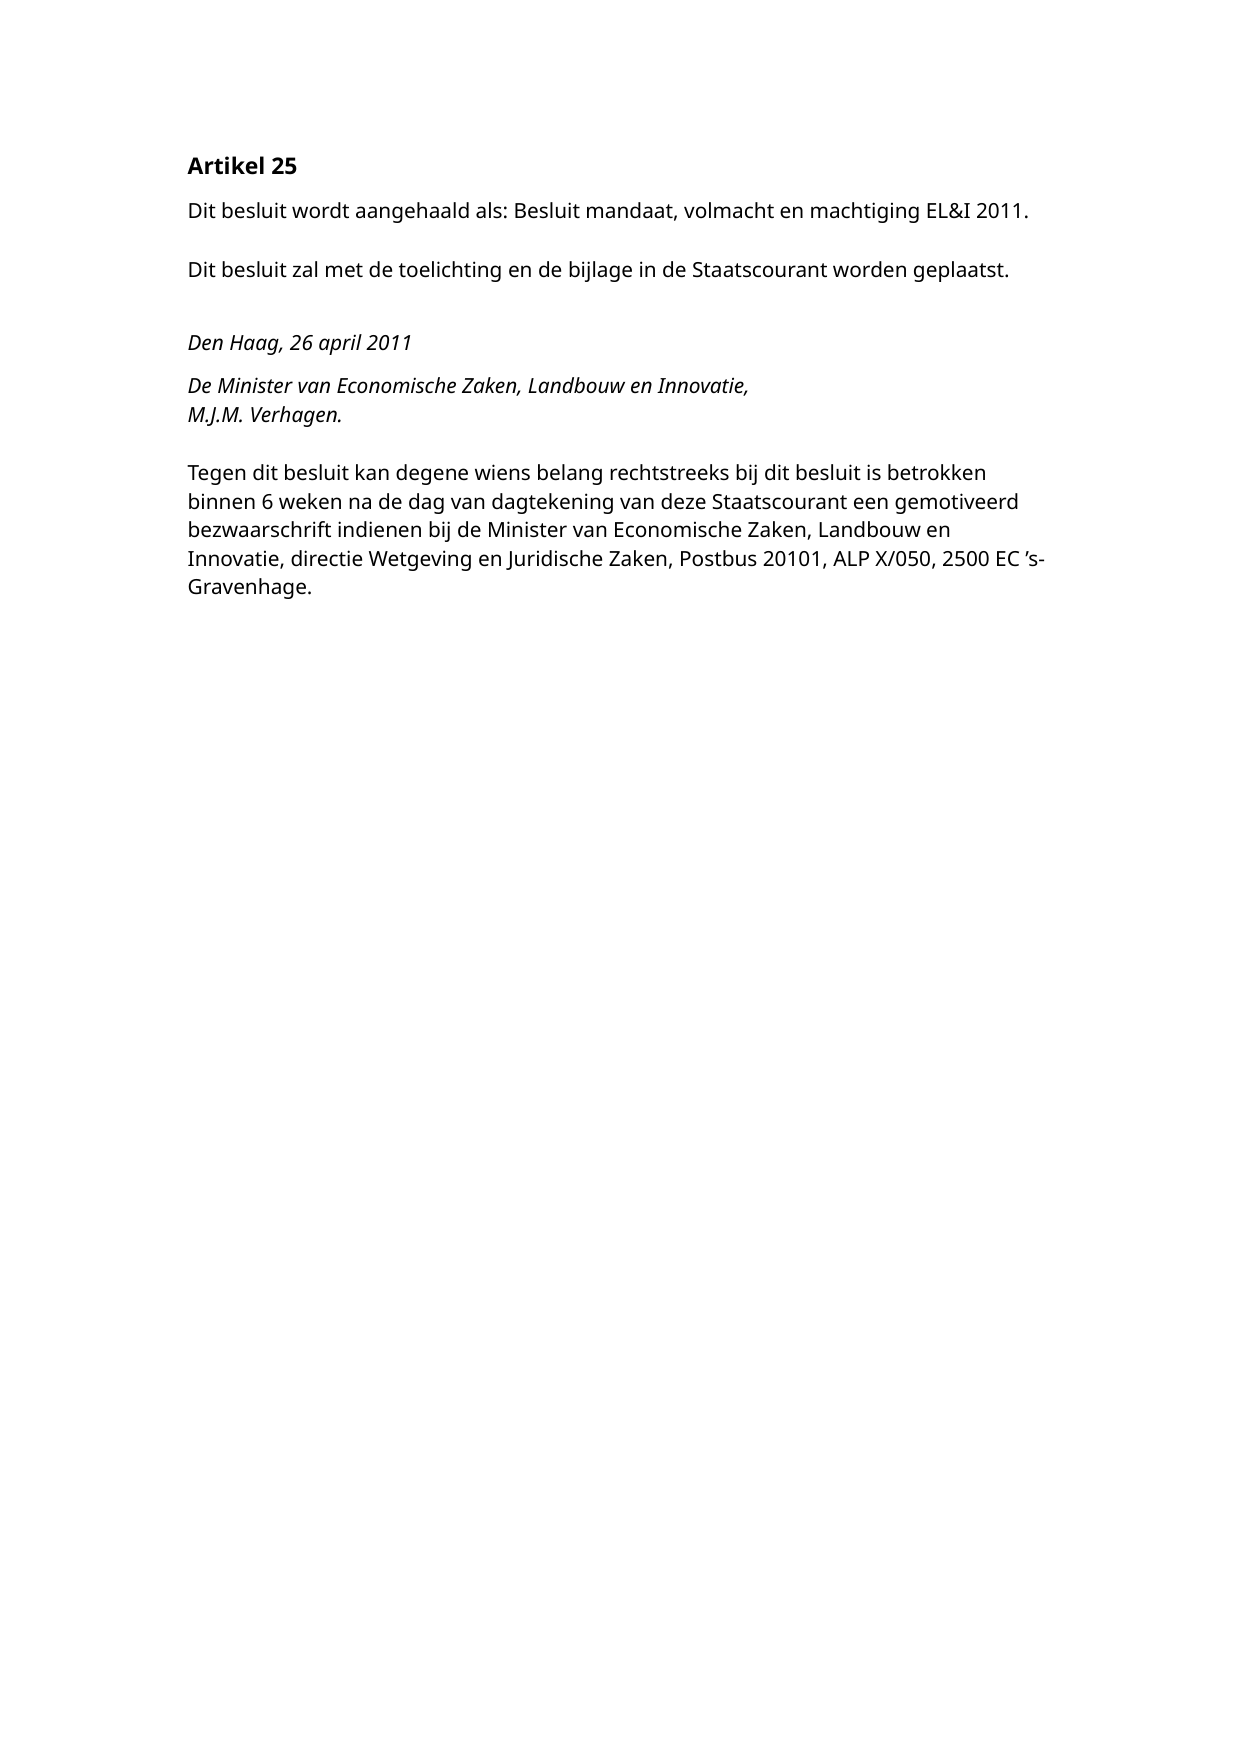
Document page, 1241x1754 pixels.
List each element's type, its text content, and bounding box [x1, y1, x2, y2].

text De Minister van Economische Zaken, Landbouw en Innovatie, [187, 372, 1053, 400]
text Dit besluit wordt aangehaald als: Besluit mandaat, volmacht en machtiging EL&I 2011. [187, 196, 1053, 225]
text Dit besluit zal met de toelichting en de bijlage in de Staatscourant worden geplaatst. [187, 255, 1053, 283]
text Den Haag, 26 april 2011 [187, 328, 1053, 357]
subtitle Artikel 25 [187, 150, 1053, 181]
text M.J.M. Verhagen. [187, 400, 1053, 428]
text Tegen dit besluit kan degene wiens belang rechtstreeks bij dit besluit is betrokken binnen 6 weken na de dag van dagtekening van deze Staatscourant een gemotiveerd bezwaarschrift indienen bij de Minister van Economische Zaken, Landbouw en Innovatie, directie Wetgeving en Juridische Zaken, Postbus 20101, ALP X/050, 2500 EC ’s-Gravenhage. [187, 458, 1053, 601]
